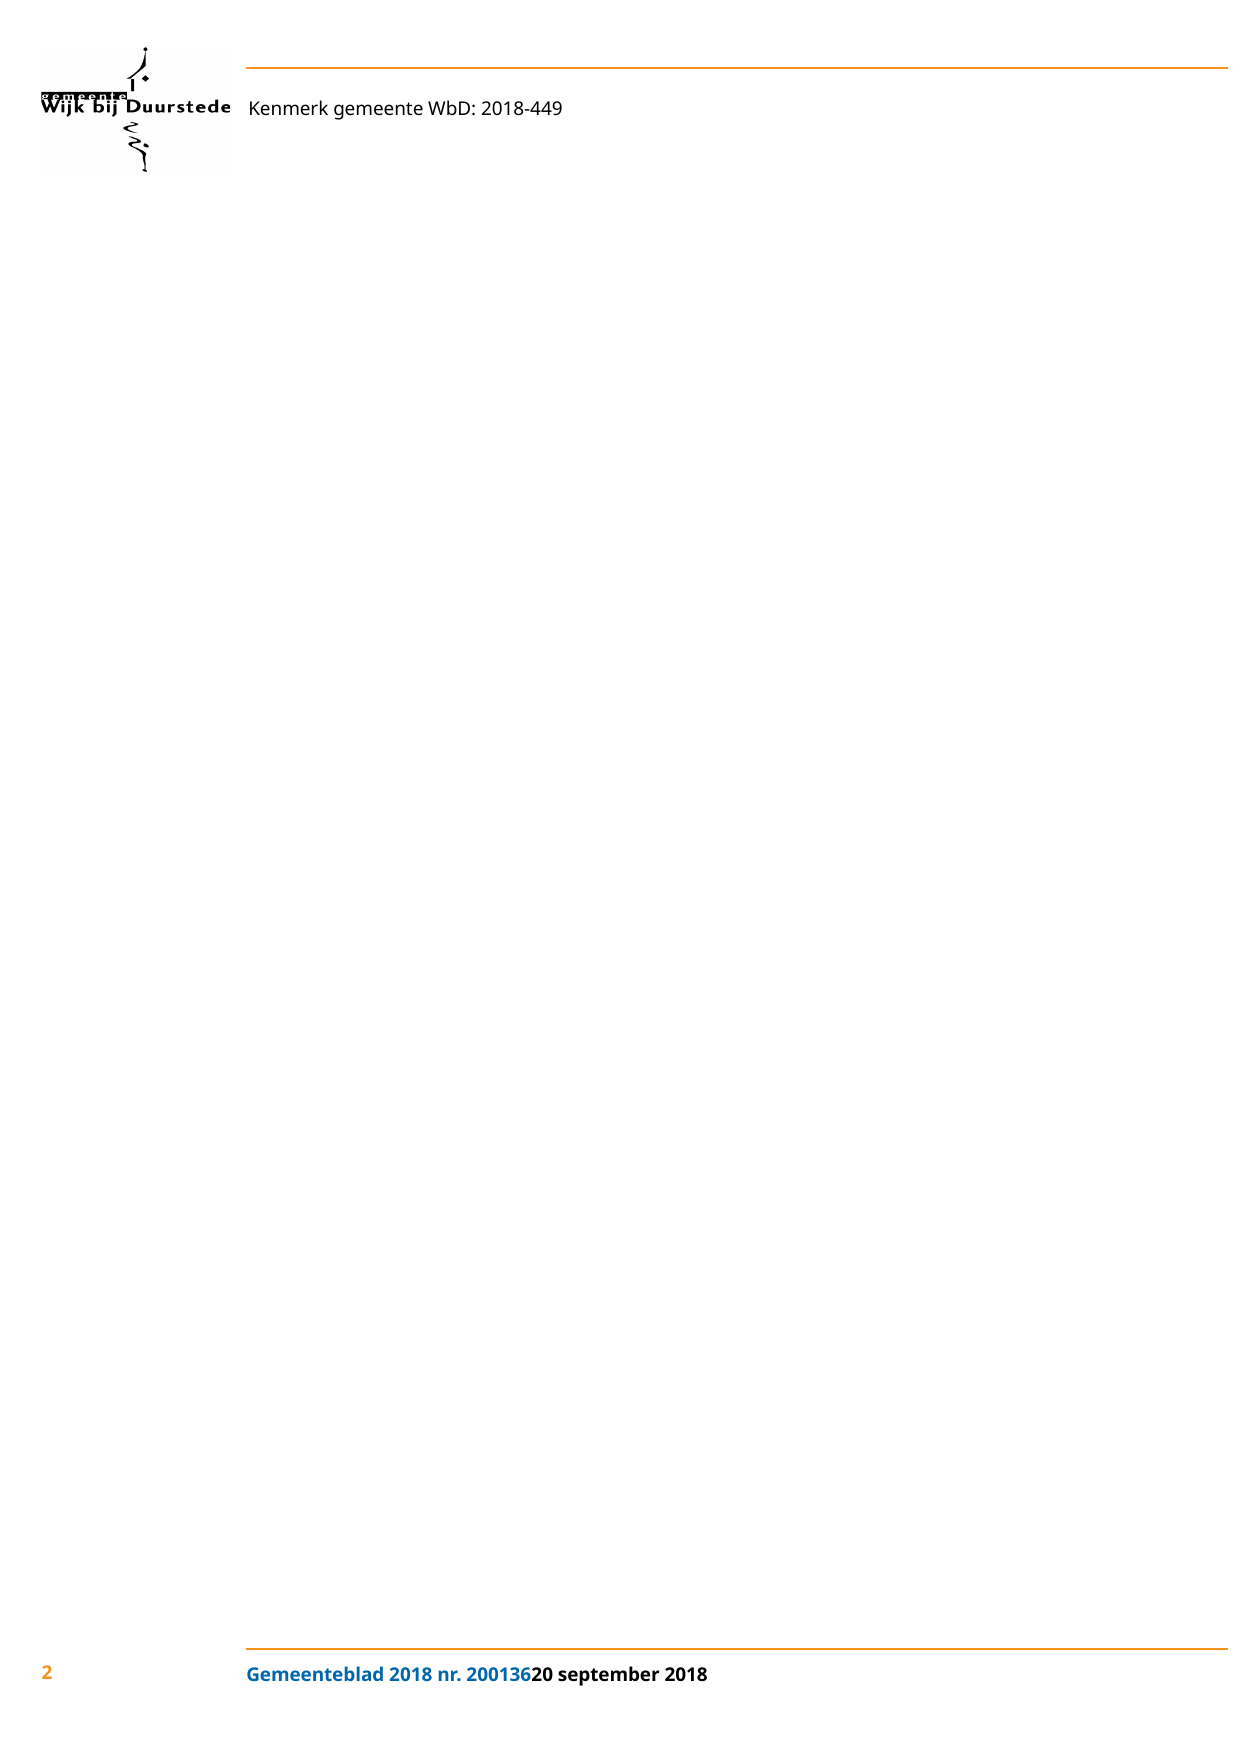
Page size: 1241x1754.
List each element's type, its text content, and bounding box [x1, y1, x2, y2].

text Kenmerk gemeente WbD: 2018-449 [248, 95, 1152, 121]
picture [41, 47, 231, 172]
